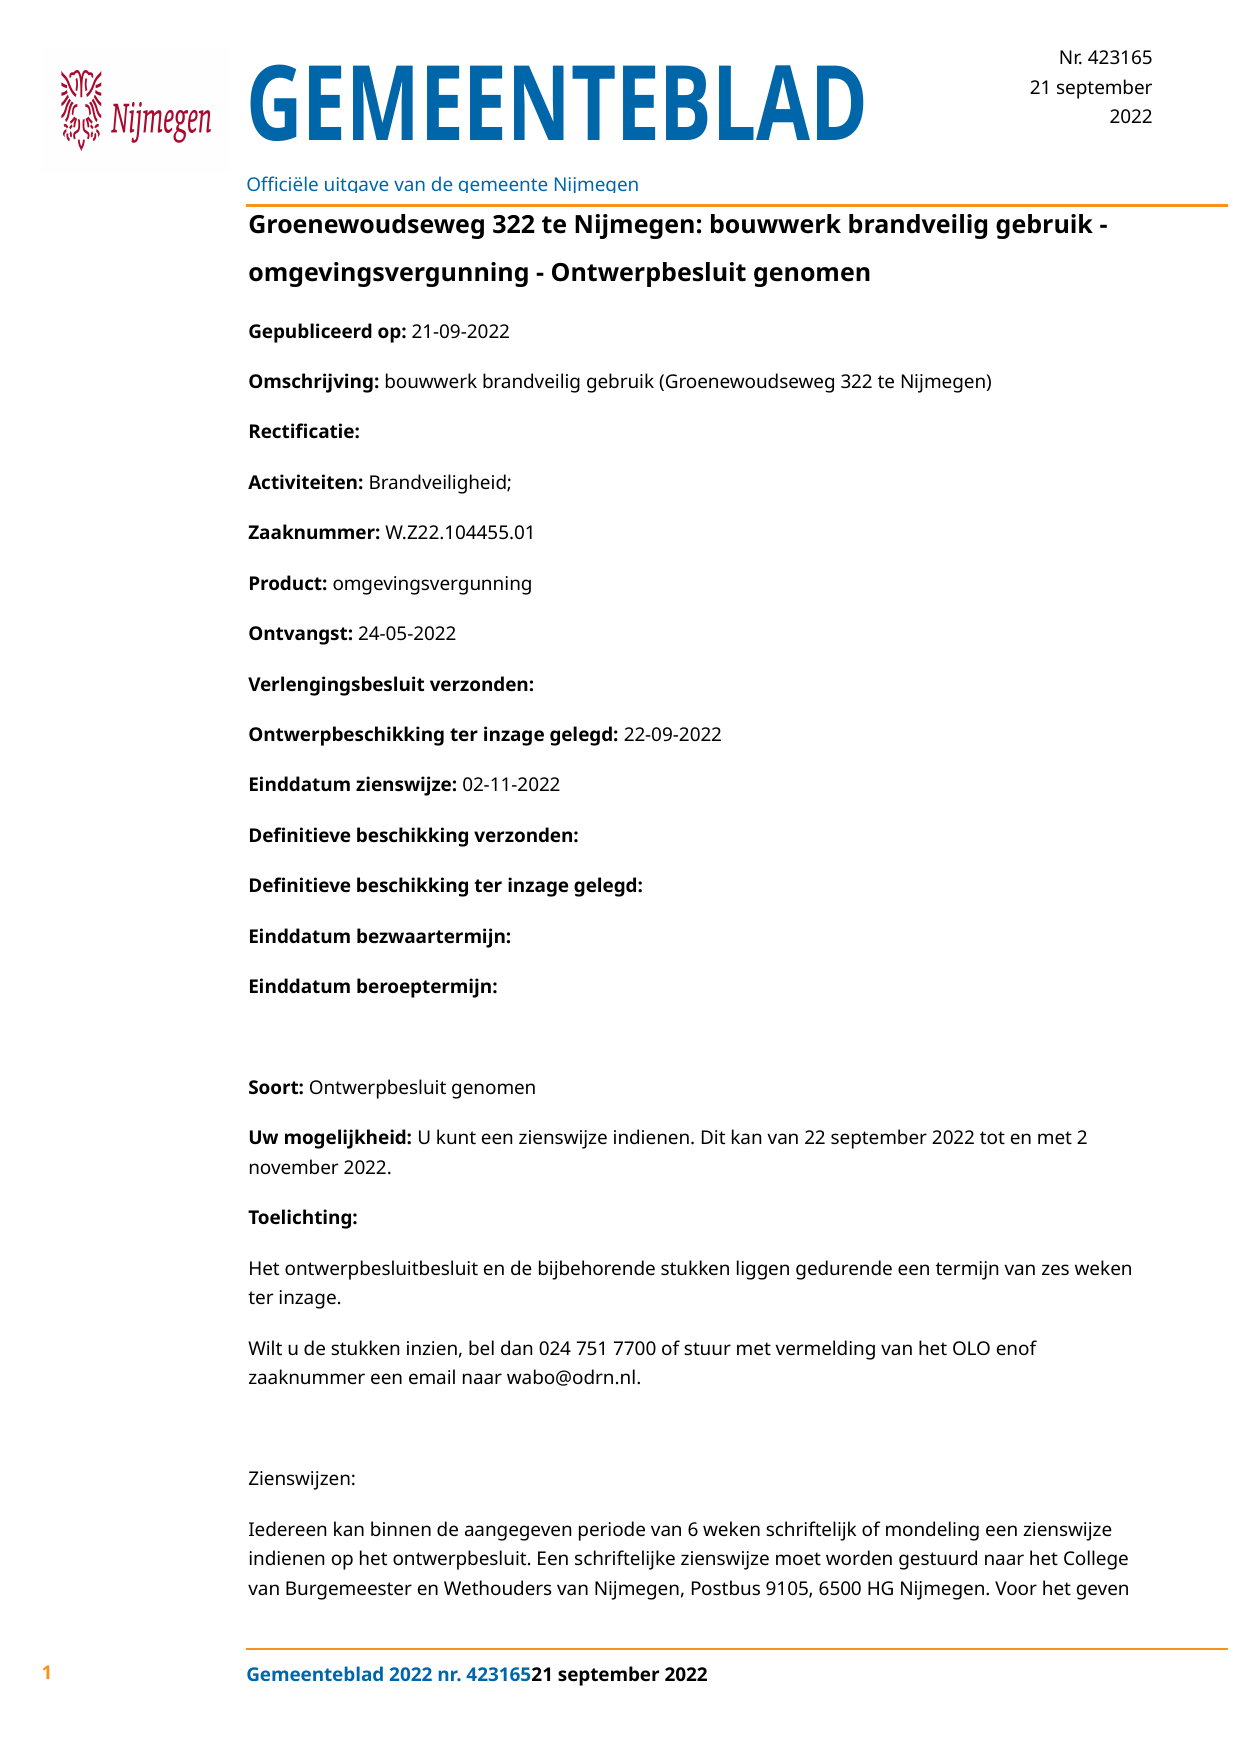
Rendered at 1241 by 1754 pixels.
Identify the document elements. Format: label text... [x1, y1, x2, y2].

text Gepubliceerd op: 21-09-2022 [248, 318, 1152, 344]
picture [41, 47, 231, 172]
text Einddatum beroeptermijn: [248, 973, 1152, 999]
text Product: omgevingsvergunning [248, 570, 1152, 596]
text Soort: Ontwerpbesluit genomen [248, 1074, 1152, 1100]
text Ontvangst: 24-05-2022 [248, 620, 1152, 646]
text Zaaknummer: W.Z22.104455.01 [248, 519, 1152, 545]
text Einddatum bezwaartermijn: [248, 923, 1152, 949]
text Definitieve beschikking ter inzage gelegd: [248, 872, 1152, 898]
text Groenewoudseweg 322 te Nijmegen: bouwwerk brandveilig gebruik - omgevingsvergunning - Ontwerpbesluit genomen [248, 207, 1152, 288]
text Einddatum zienswijze: 02-11-2022 [248, 772, 1152, 797]
text Activiteiten: Brandveiligheid; [248, 469, 1152, 495]
text Rectificatie: [248, 419, 1152, 444]
text Omschrijving: bouwwerk brandveilig gebruik (Groenewoudseweg 322 te Nijmegen) [248, 368, 1152, 394]
text Toelichting: [248, 1204, 1152, 1230]
text Wilt u de stukken inzien, bel dan 024 751 7700 of stuur met vermelding van het OLO enof zaaknummer een email naar wabo@odrn.nl. [248, 1335, 1152, 1390]
text Ontwerpbeschikking ter inzage gelegd: 22-09-2022 [248, 721, 1152, 747]
text Iedereen kan binnen de aangegeven periode van 6 weken schriftelijk of mondeling een zienswijze indienen op het ontwerpbesluit. Een schriftelijke zienswijze moet worden gestuurd naar het College van Burgemeester en Wethouders van Nijmegen, Postbus 9105, 6500 HG Nijmegen. Voor het geven [248, 1516, 1152, 1601]
text Het ontwerpbesluitbesluit en de bijbehorende stukken liggen gedurende een termijn van zes weken ter inzage. [248, 1255, 1152, 1310]
text Verlengingsbesluit verzonden: [248, 671, 1152, 697]
text Zienswijzen: [248, 1465, 1152, 1491]
text Definitieve beschikking verzonden: [248, 822, 1152, 848]
text Uw mogelijkheid: U kunt een zienswijze indienen. Dit kan van 22 september 2022 tot en met 2 november 2022. [248, 1124, 1152, 1180]
